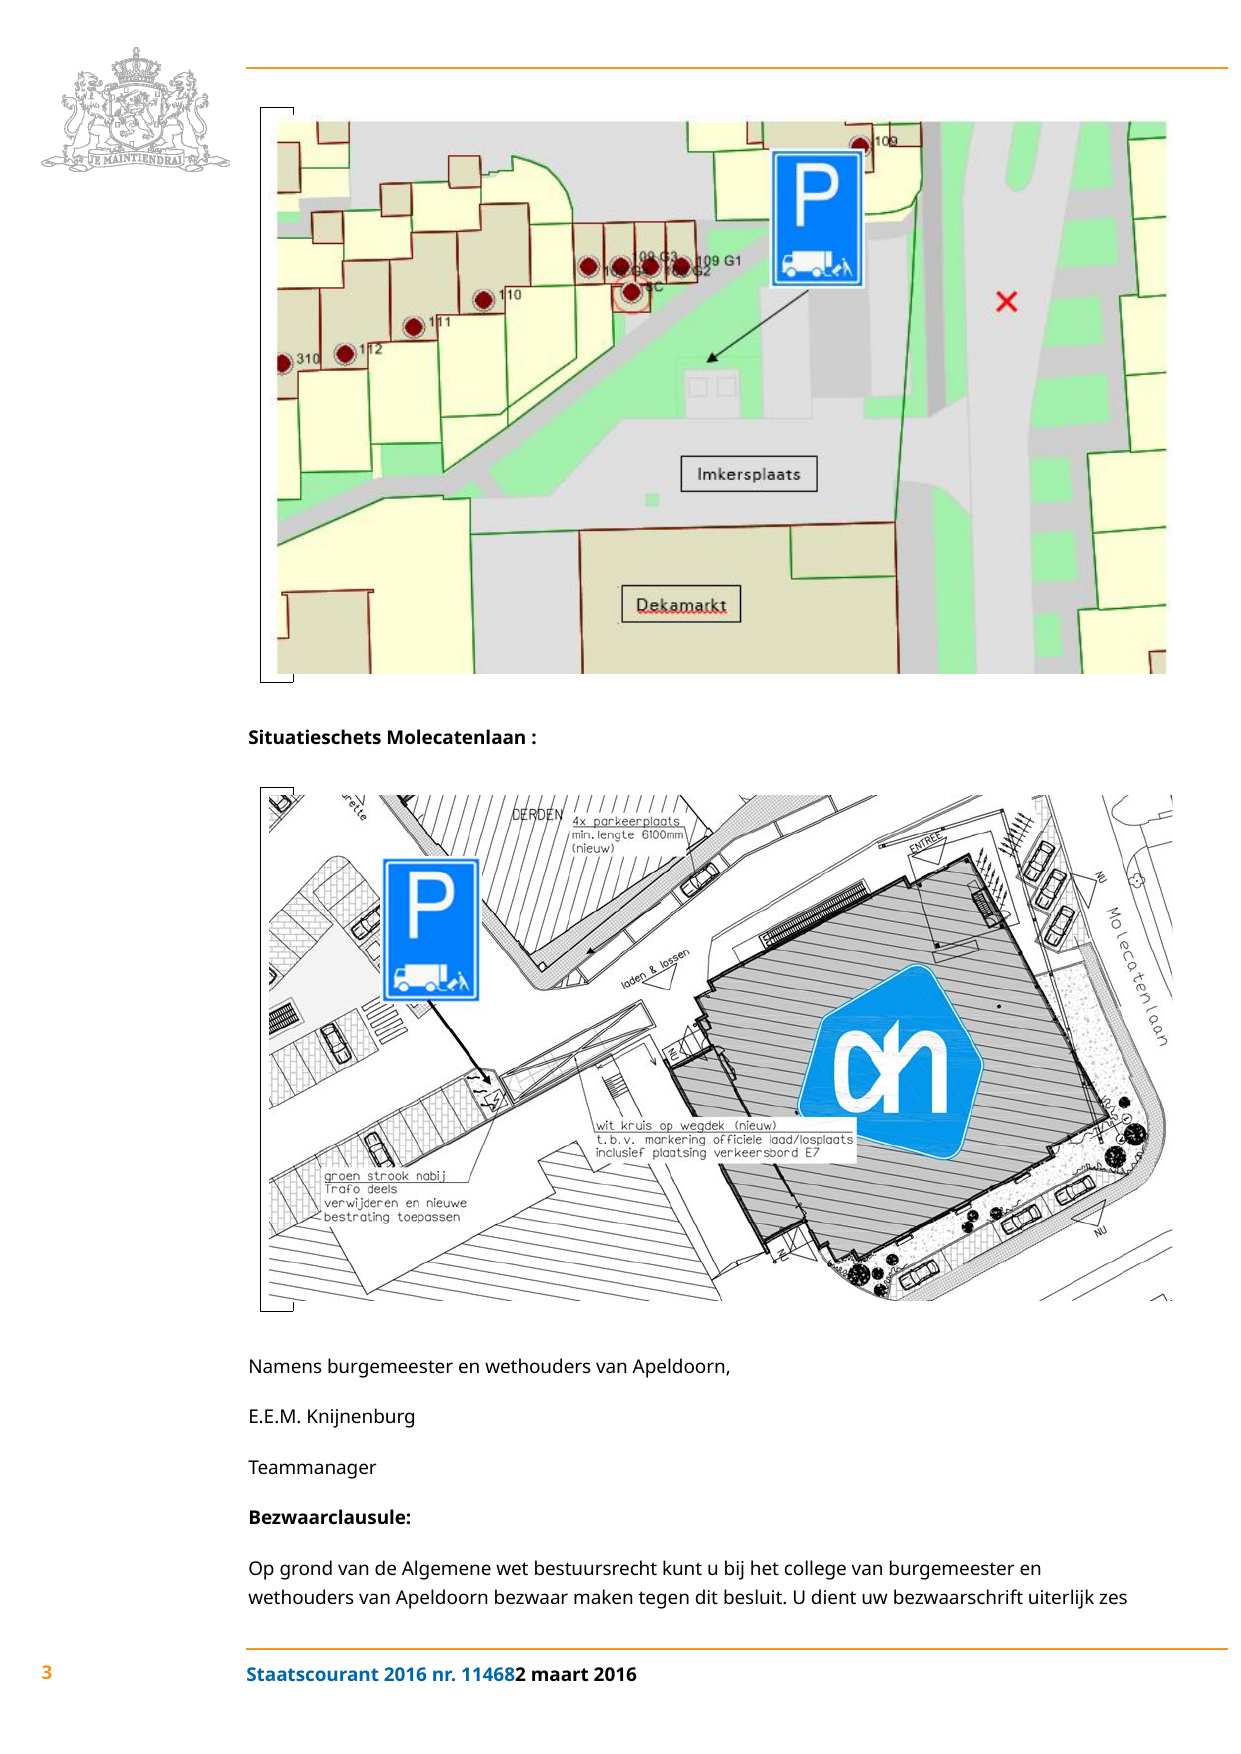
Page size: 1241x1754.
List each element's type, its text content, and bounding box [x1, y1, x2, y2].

text E.E.M. Knijnenburg [248, 1403, 1152, 1429]
picture [268, 115, 1173, 674]
text Bezwaarclausule: [248, 1504, 1152, 1530]
text Situatieschets Molecatenlaan : [248, 724, 1152, 750]
picture [41, 47, 231, 172]
text Op grond van de Algemene wet bestuursrecht kunt u bij het college van burgemeester en wethouders van Apeldoorn bezwaar maken tegen dit besluit. U dient uw bezwaarschrift uiterlijk zes [248, 1555, 1152, 1610]
text Namens burgemeester en wethouders van Apeldoorn, [248, 1353, 1152, 1379]
picture [268, 795, 1173, 1302]
text Teammanager [248, 1454, 1152, 1480]
